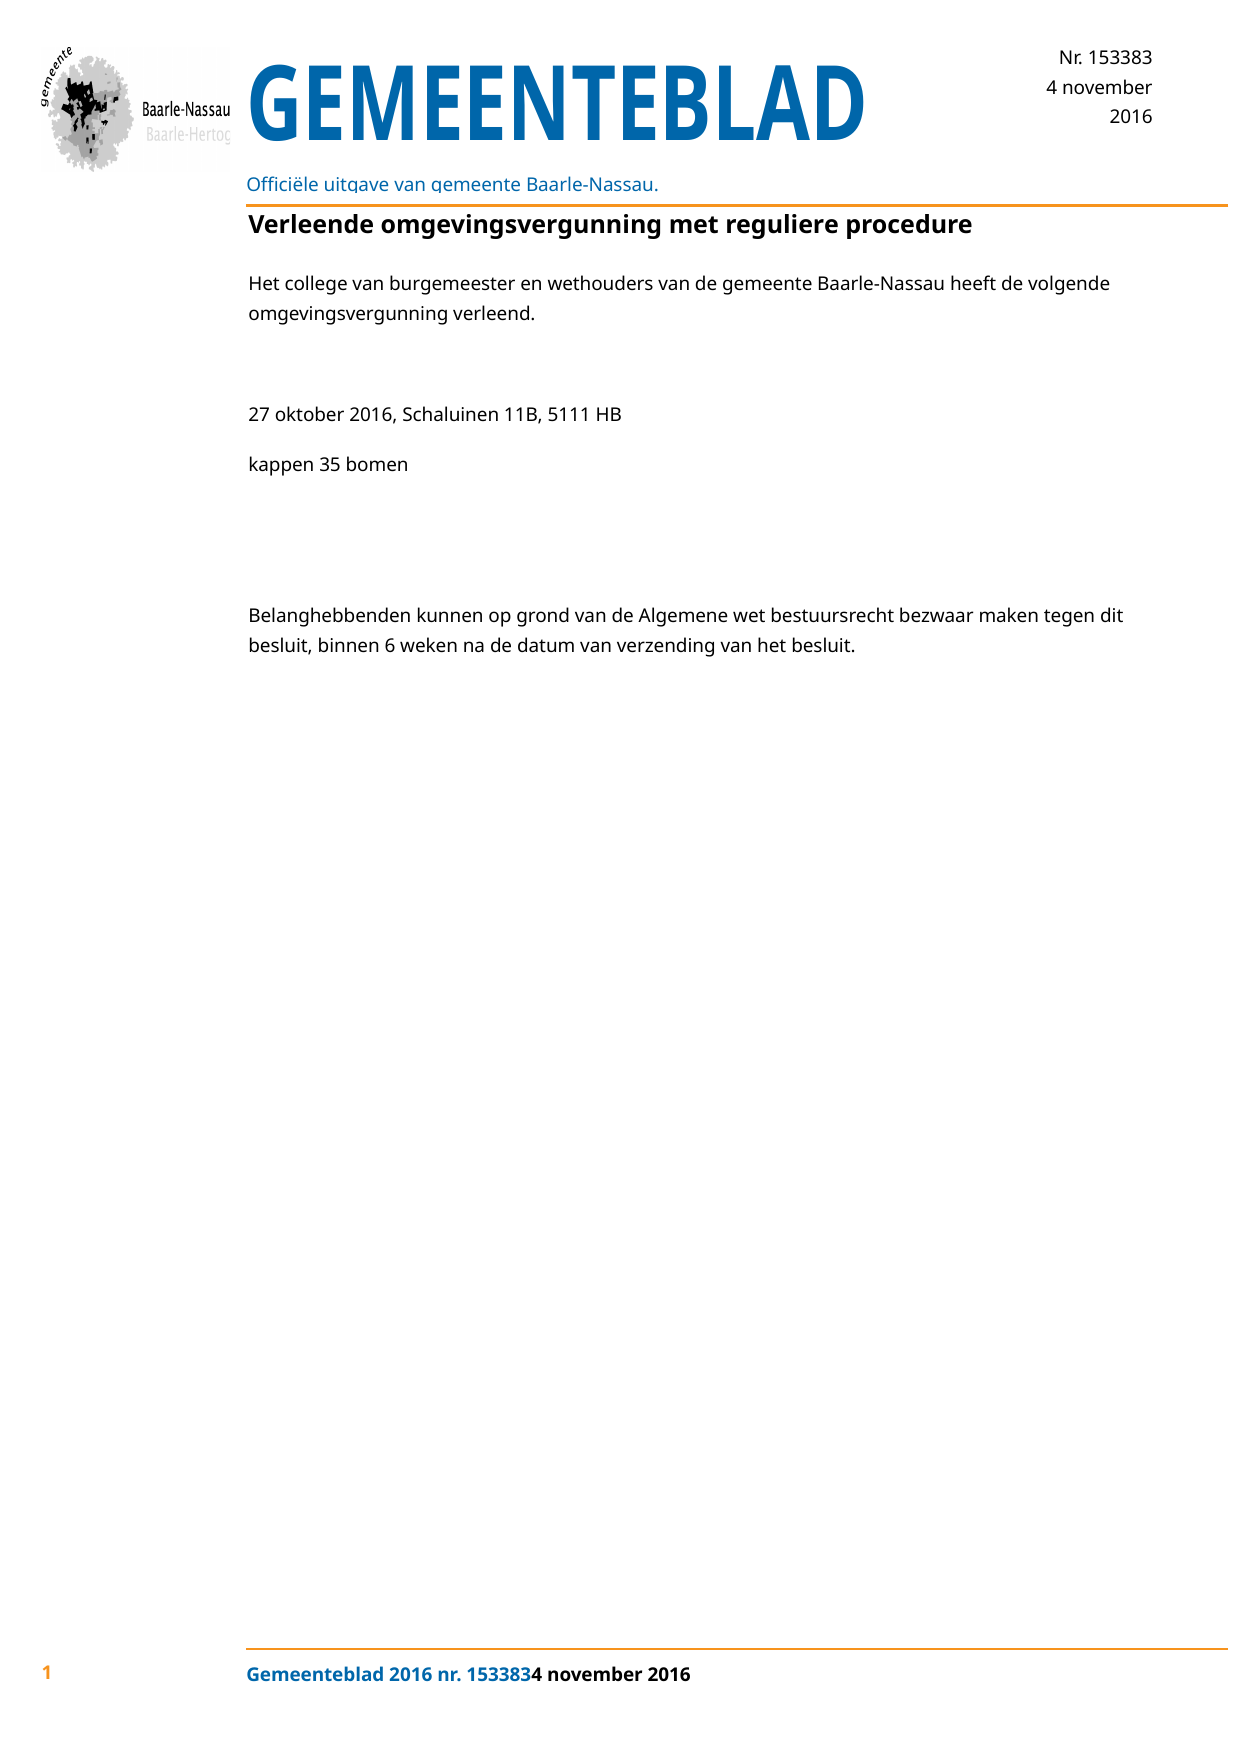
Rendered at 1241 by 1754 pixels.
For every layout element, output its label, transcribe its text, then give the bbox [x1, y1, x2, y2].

text kappen 35 bomen [248, 451, 1152, 477]
text Het college van burgemeester en wethouders van de gemeente Baarle-Nassau heeft de volgende omgevingsvergunning verleend. [248, 270, 1152, 326]
text Verleende omgevingsvergunning met reguliere procedure [248, 207, 1152, 241]
text 27 oktober 2016, Schaluinen 11B, 5111 HB [248, 401, 1152, 426]
text Belanghebbenden kunnen op grond van de Algemene wet bestuursrecht bezwaar maken tegen dit besluit, binnen 6 weken na de datum van verzending van het besluit. [248, 602, 1152, 658]
picture [41, 47, 231, 172]
